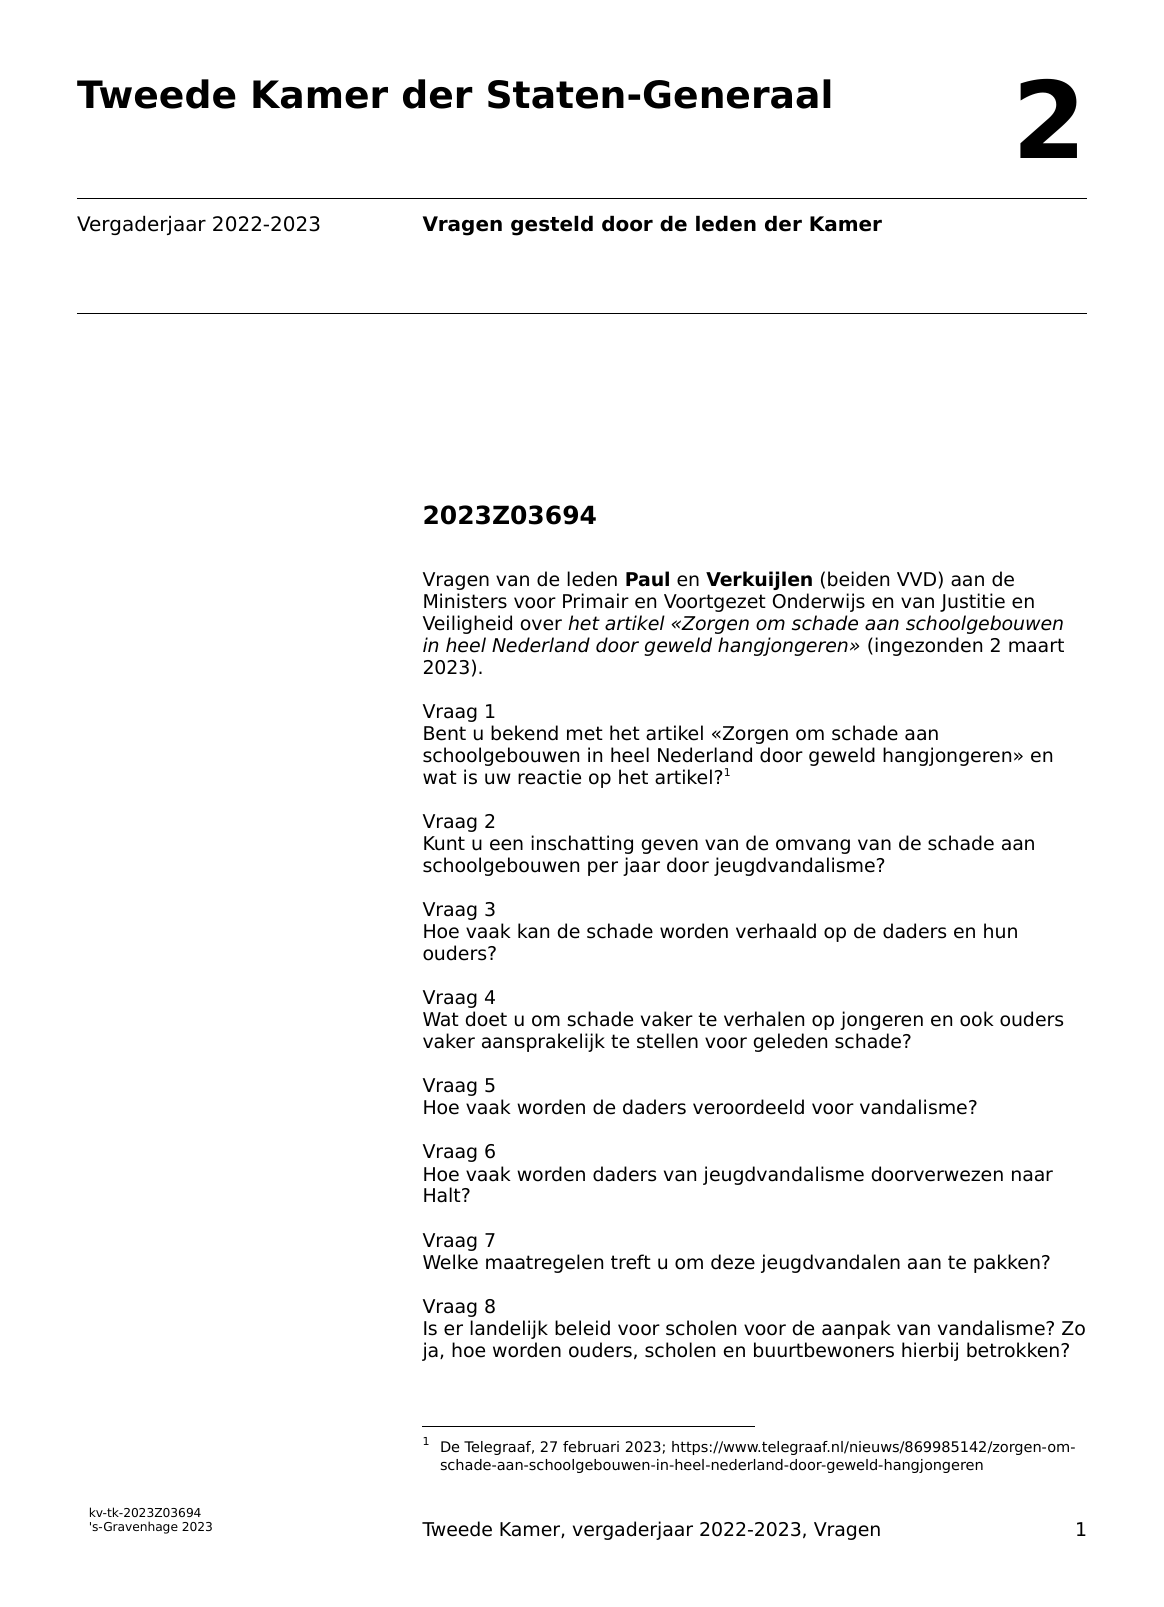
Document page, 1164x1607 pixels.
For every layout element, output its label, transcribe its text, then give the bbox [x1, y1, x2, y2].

text Wat doet u om schade vaker te verhalen op jongeren en ook ouders vaker aansprakelijk te stellen voor geleden schade? [422, 1009, 1087, 1053]
text Vraag 2 [422, 811, 1087, 833]
text Kunt u een inschatting geven van de omvang van de schade aan schoolgebouwen per jaar door jeugdvandalisme? [422, 833, 1087, 877]
text Bent u bekend met het artikel «Zorgen om schade aan schoolgebouwen in heel Nederland door geweld hangjongeren» en wat is uw reactie op het artikel? [422, 723, 1087, 789]
text Vraag 8 [422, 1296, 1087, 1318]
text Vraag 7 [422, 1229, 1087, 1252]
table_cell Vragen gesteld door de leden der Kamer [422, 199, 1087, 313]
table_cell Vergaderjaar 2022-2023 [77, 199, 422, 313]
text Vraag 3 [422, 899, 1087, 921]
text Vraag 5 [422, 1075, 1087, 1097]
text Hoe vaak worden daders van jeugdvandalisme doorverwezen naar Halt? [422, 1163, 1087, 1207]
table_header Tweede Kamer der Staten-Generaal [77, 59, 886, 198]
text Vragen van de leden Paul en Verkuijlen (beiden VVD) aan de Ministers voor Primair en Voortgezet Onderwijs en van Justitie en Veiligheid over het artikel «Zorgen om schade aan schoolgebouwen in heel Nederland door geweld hangjongeren» (ingezonden 2 maart 2023). [422, 569, 1087, 679]
text Hoe vaak worden de daders veroordeeld voor vandalisme? [422, 1097, 1087, 1119]
text Vraag 1 [422, 701, 1087, 723]
text kv-tk-2023Z03694 [88, 1506, 323, 1520]
text Hoe vaak kan de schade worden verhaald op de daders en hun ouders? [422, 921, 1087, 965]
text Welke maatregelen treft u om deze jeugdvandalen aan te pakken? [422, 1252, 1087, 1273]
text 2023Z03694 [422, 501, 1087, 531]
table_header 2 [886, 59, 1087, 198]
text Vraag 6 [422, 1141, 1087, 1163]
text De Telegraaf, 27 februari 2023; https://www.telegraaf.nl/nieuws/869985142/zorgen-om-schade-aan-schoolgebouwen-in-heel-nederland-door-geweld-hangjongeren [422, 1435, 1087, 1474]
text 's-Gravenhage 2023 [88, 1520, 323, 1534]
text Is er landelijk beleid voor scholen voor de aanpak van vandalisme? Zo ja, hoe worden ouders, scholen en buurtbewoners hierbij betrokken? [422, 1318, 1087, 1362]
text Vraag 4 [422, 987, 1087, 1009]
